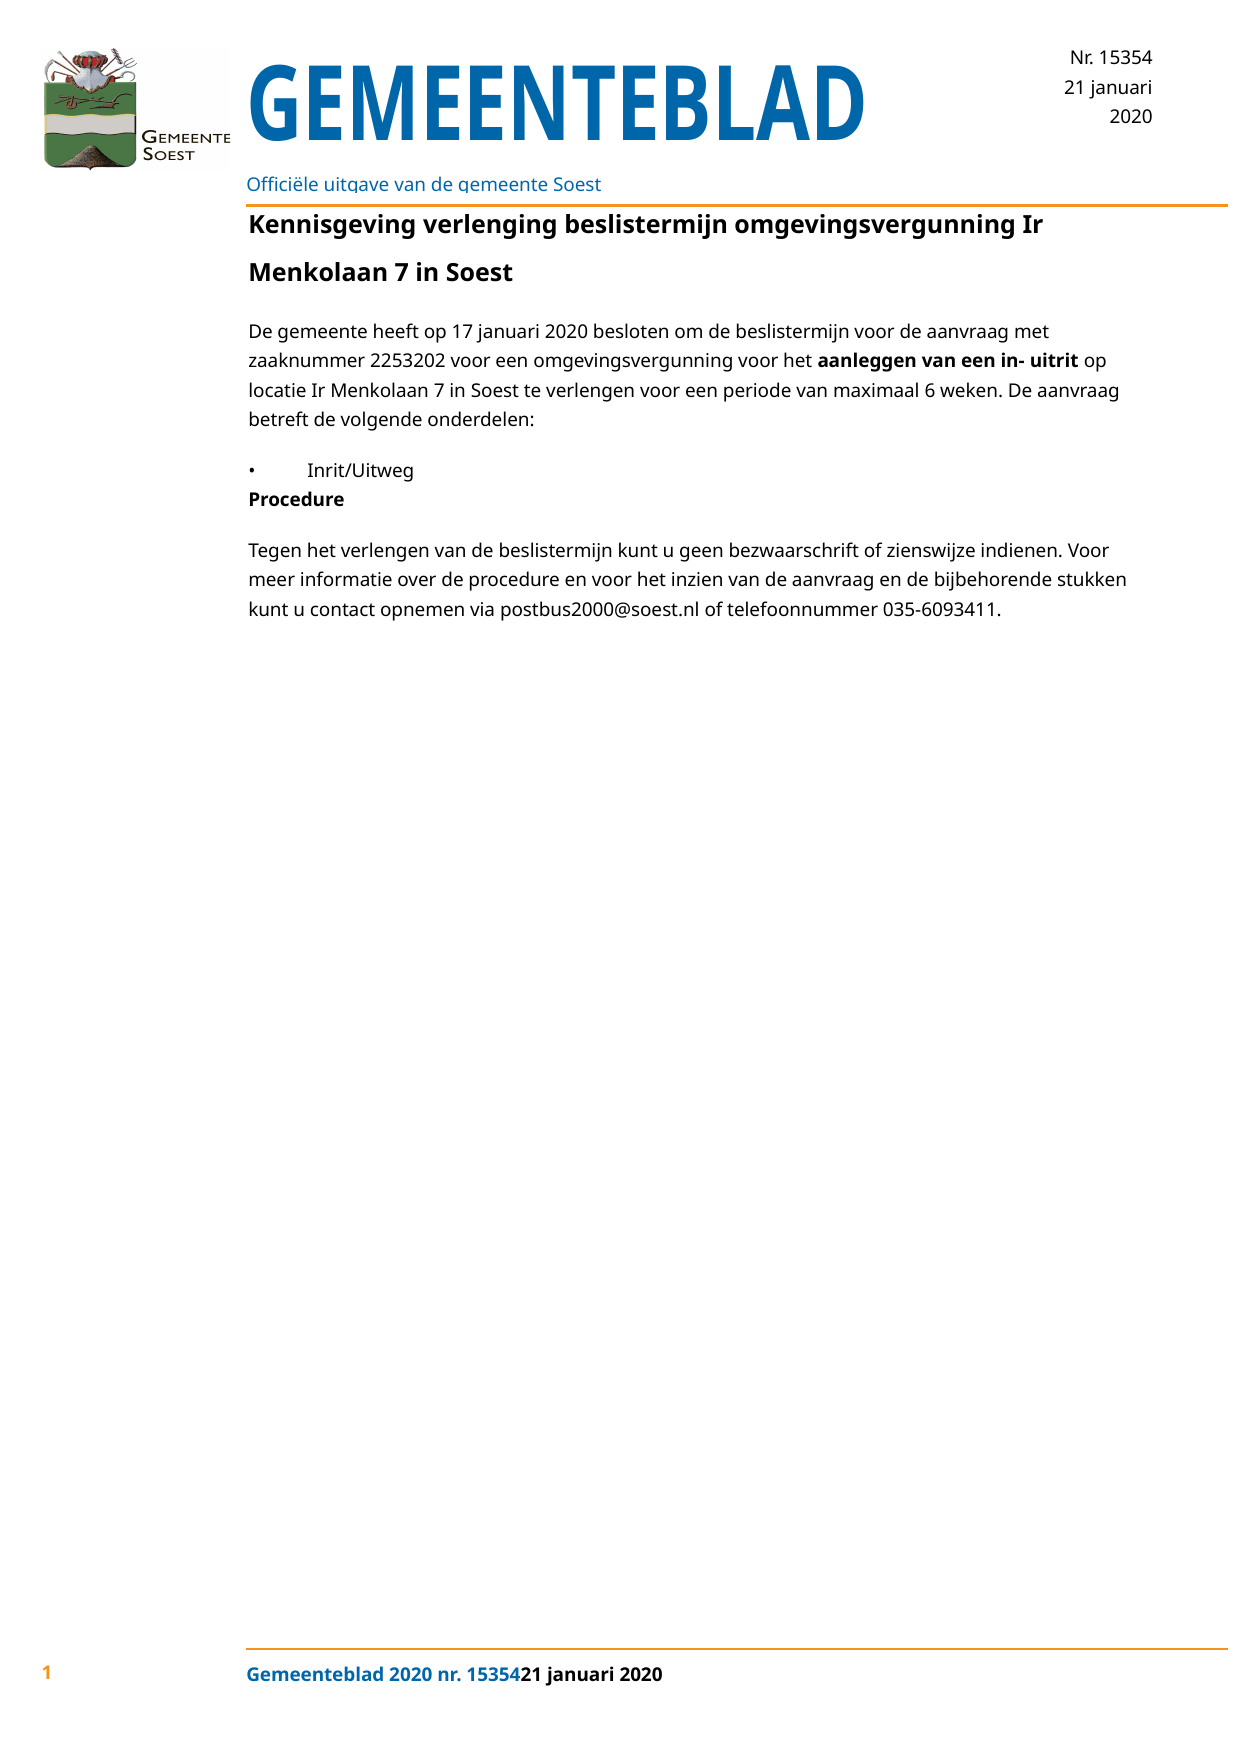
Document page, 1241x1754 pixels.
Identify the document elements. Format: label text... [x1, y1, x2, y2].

text Kennisgeving verlenging beslistermijn omgevingsvergunning Ir Menkolaan 7 in Soest [248, 207, 1152, 288]
picture [41, 47, 231, 172]
text De gemeente heeft op 17 januari 2020 besloten om de beslistermijn voor de aanvraag met zaaknummer 2253202 voor een omgevingsvergunning voor het aanleggen van een in- uitrit op locatie Ir Menkolaan 7 in Soest te verlengen voor een periode van maximaal 6 weken. De aanvraag betreft de volgende onderdelen: [248, 318, 1152, 432]
text Procedure [248, 487, 1152, 512]
list Inrit/Uitweg [248, 457, 1152, 483]
text Tegen het verlengen van de beslistermijn kunt u geen bezwaarschrift of zienswijze indienen. Voor meer informatie over de procedure en voor het inzien van de aanvraag en de bijbehorende stukken kunt u contact opnemen via postbus2000@soest.nl of telefoonnummer 035-6093411. [248, 537, 1152, 622]
